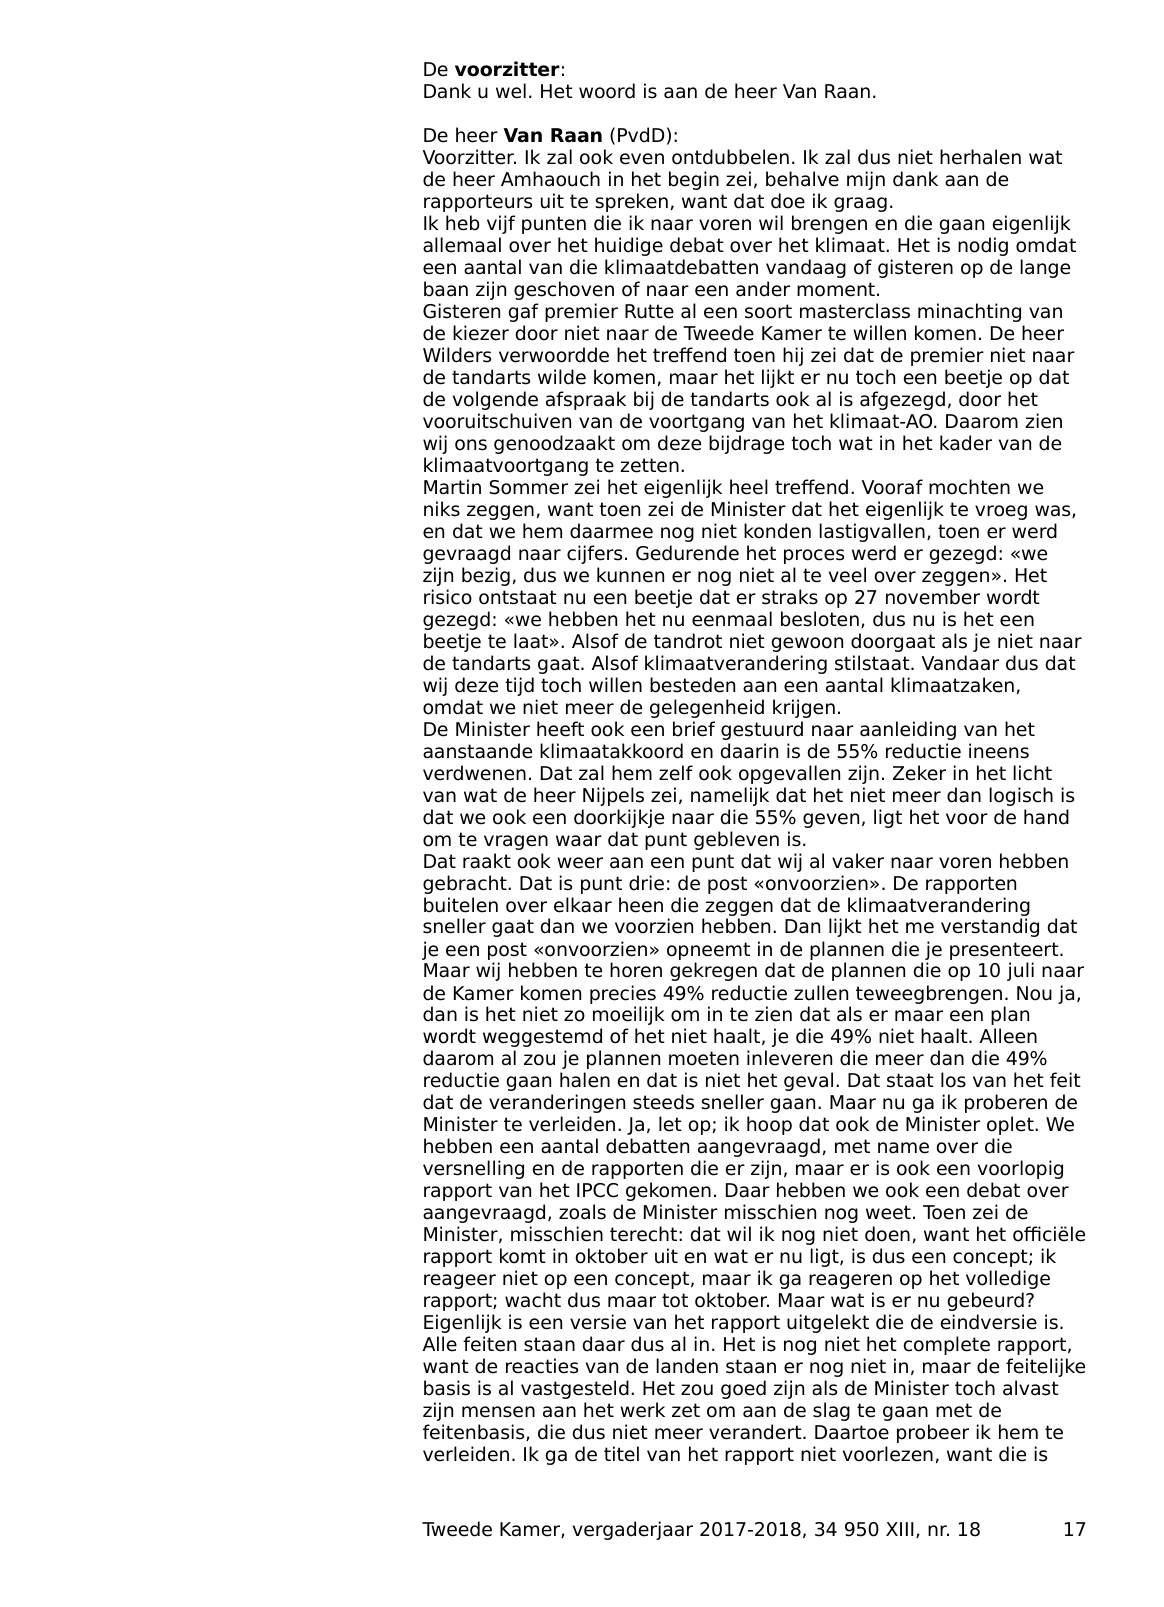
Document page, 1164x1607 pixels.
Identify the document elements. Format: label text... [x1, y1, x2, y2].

text Voorzitter. Ik zal ook even ontdubbelen. Ik zal dus niet herhalen wat de heer Amhaouch in het begin zei, behalve mijn dank aan de rapporteurs uit te spreken, want dat doe ik graag. [422, 147, 1087, 213]
text Dat raakt ook weer aan een punt dat wij al vaker naar voren hebben gebracht. Dat is punt drie: de post «onvoorzien». De rapporten buitelen over elkaar heen die zeggen dat de klimaatverandering sneller gaat dan we voorzien hebben. Dan lijkt het me verstandig dat je een post «onvoorzien» opneemt in de plannen die je presenteert. Maar wij hebben te horen gekregen dat de plannen die op 10 juli naar de Kamer komen precies 49% reductie zullen teweegbrengen. Nou ja, dan is het niet zo moeilijk om in te zien dat als er maar een plan wordt weggestemd of het niet haalt, je die 49% niet haalt. Alleen daarom al zou je plannen moeten inleveren die meer dan die 49% reductie gaan halen en dat is niet het geval. Dat staat los van het feit dat de veranderingen steeds sneller gaan. Maar nu ga ik proberen de Minister te verleiden. Ja, let op; ik hoop dat ook de Minister oplet. We hebben een aantal debatten aangevraagd, met name over die versnelling en de rapporten die er zijn, maar er is ook een voorlopig rapport van het IPCC gekomen. Daar hebben we ook een debat over aangevraagd, zoals de Minister misschien nog weet. Toen zei de Minister, misschien terecht: dat wil ik nog niet doen, want het officiële rapport komt in oktober uit en wat er nu ligt, is dus een concept; ik reageer niet op een concept, maar ik ga reageren op het volledige rapport; wacht dus maar tot oktober. Maar wat is er nu gebeurd? Eigenlijk is een versie van het rapport uitgelekt die de eindversie is. Alle feiten staan daar dus al in. Het is nog niet het complete rapport, want de reacties van de landen staan er nog niet in, maar de feitelijke basis is al vastgesteld. Het zou goed zijn als de Minister toch alvast zijn mensen aan het werk zet om aan de slag te gaan met de feitenbasis, die dus niet meer verandert. Daartoe probeer ik hem te verleiden. Ik ga de titel van het rapport niet voorlezen, want die is [422, 851, 1087, 1466]
text De heer Van Raan (PvdD): [422, 125, 1087, 147]
text Dank u wel. Het woord is aan de heer Van Raan. [422, 81, 1087, 103]
text De voorzitter: [422, 59, 1087, 81]
text Ik heb vijf punten die ik naar voren wil brengen en die gaan eigenlijk allemaal over het huidige debat over het klimaat. Het is nodig omdat een aantal van die klimaatdebatten vandaag of gisteren op de lange baan zijn geschoven of naar een ander moment. [422, 213, 1087, 301]
text Martin Sommer zei het eigenlijk heel treffend. Vooraf mochten we niks zeggen, want toen zei de Minister dat het eigenlijk te vroeg was, en dat we hem daarmee nog niet konden lastigvallen, toen er werd gevraagd naar cijfers. Gedurende het proces werd er gezegd: «we zijn bezig, dus we kunnen er nog niet al te veel over zeggen». Het risico ontstaat nu een beetje dat er straks op 27 november wordt gezegd: «we hebben het nu eenmaal besloten, dus nu is het een beetje te laat». Alsof de tandrot niet gewoon doorgaat als je niet naar de tandarts gaat. Alsof klimaatverandering stilstaat. Vandaar dus dat wij deze tijd toch willen besteden aan een aantal klimaatzaken, omdat we niet meer de gelegenheid krijgen. [422, 477, 1087, 719]
text De Minister heeft ook een brief gestuurd naar aanleiding van het aanstaande klimaatakkoord en daarin is de 55% reductie ineens verdwenen. Dat zal hem zelf ook opgevallen zijn. Zeker in het licht van wat de heer Nijpels zei, namelijk dat het niet meer dan logisch is dat we ook een doorkijkje naar die 55% geven, ligt het voor de hand om te vragen waar dat punt gebleven is. [422, 719, 1087, 851]
text Gisteren gaf premier Rutte al een soort masterclass minachting van de kiezer door niet naar de Tweede Kamer te willen komen. De heer Wilders verwoordde het treffend toen hij zei dat de premier niet naar de tandarts wilde komen, maar het lijkt er nu toch een beetje op dat de volgende afspraak bij de tandarts ook al is afgezegd, door het vooruitschuiven van de voortgang van het klimaat-AO. Daarom zien wij ons genoodzaakt om deze bijdrage toch wat in het kader van de klimaatvoortgang te zetten. [422, 301, 1087, 477]
